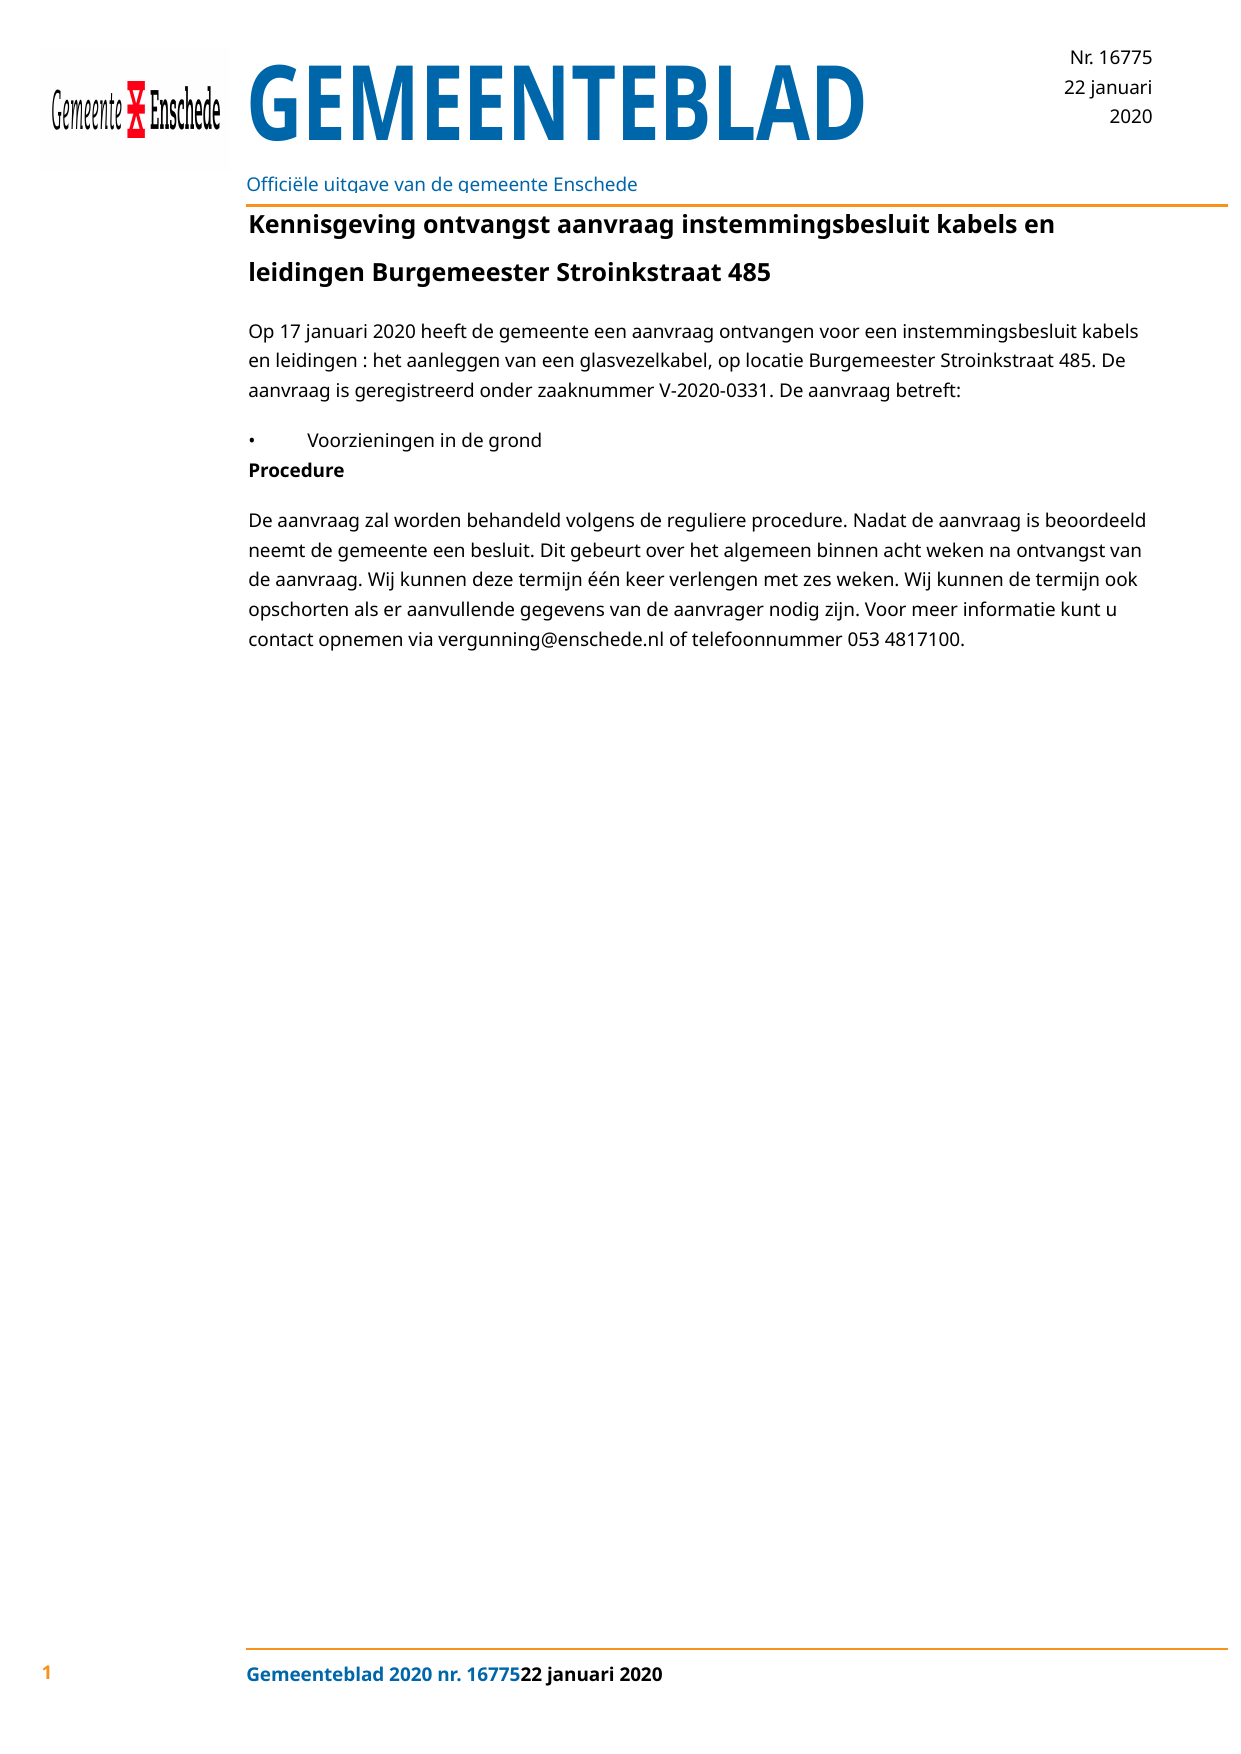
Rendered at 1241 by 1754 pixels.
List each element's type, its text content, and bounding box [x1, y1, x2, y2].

picture [41, 47, 231, 172]
text De aanvraag zal worden behandeld volgens de reguliere procedure. Nadat de aanvraag is beoordeeld neemt de gemeente een besluit. Dit gebeurt over het algemeen binnen acht weken na ontvangst van de aanvraag. Wij kunnen deze termijn één keer verlengen met zes weken. Wij kunnen de termijn ook opschorten als er aanvullende gegevens van de aanvrager nodig zijn. Voor meer informatie kunt u contact opnemen via vergunning@enschede.nl of telefoonnummer 053 4817100. [248, 507, 1152, 652]
text Procedure [248, 457, 1152, 483]
text Op 17 januari 2020 heeft de gemeente een aanvraag ontvangen voor een instemmingsbesluit kabels en leidingen : het aanleggen van een glasvezelkabel, op locatie Burgemeester Stroinkstraat 485. De aanvraag is geregistreerd onder zaaknummer V-2020-0331. De aanvraag betreft: [248, 318, 1152, 403]
list Voorzieningen in de grond [248, 427, 1152, 453]
text Kennisgeving ontvangst aanvraag instemmingsbesluit kabels en leidingen Burgemeester Stroinkstraat 485 [248, 207, 1152, 288]
